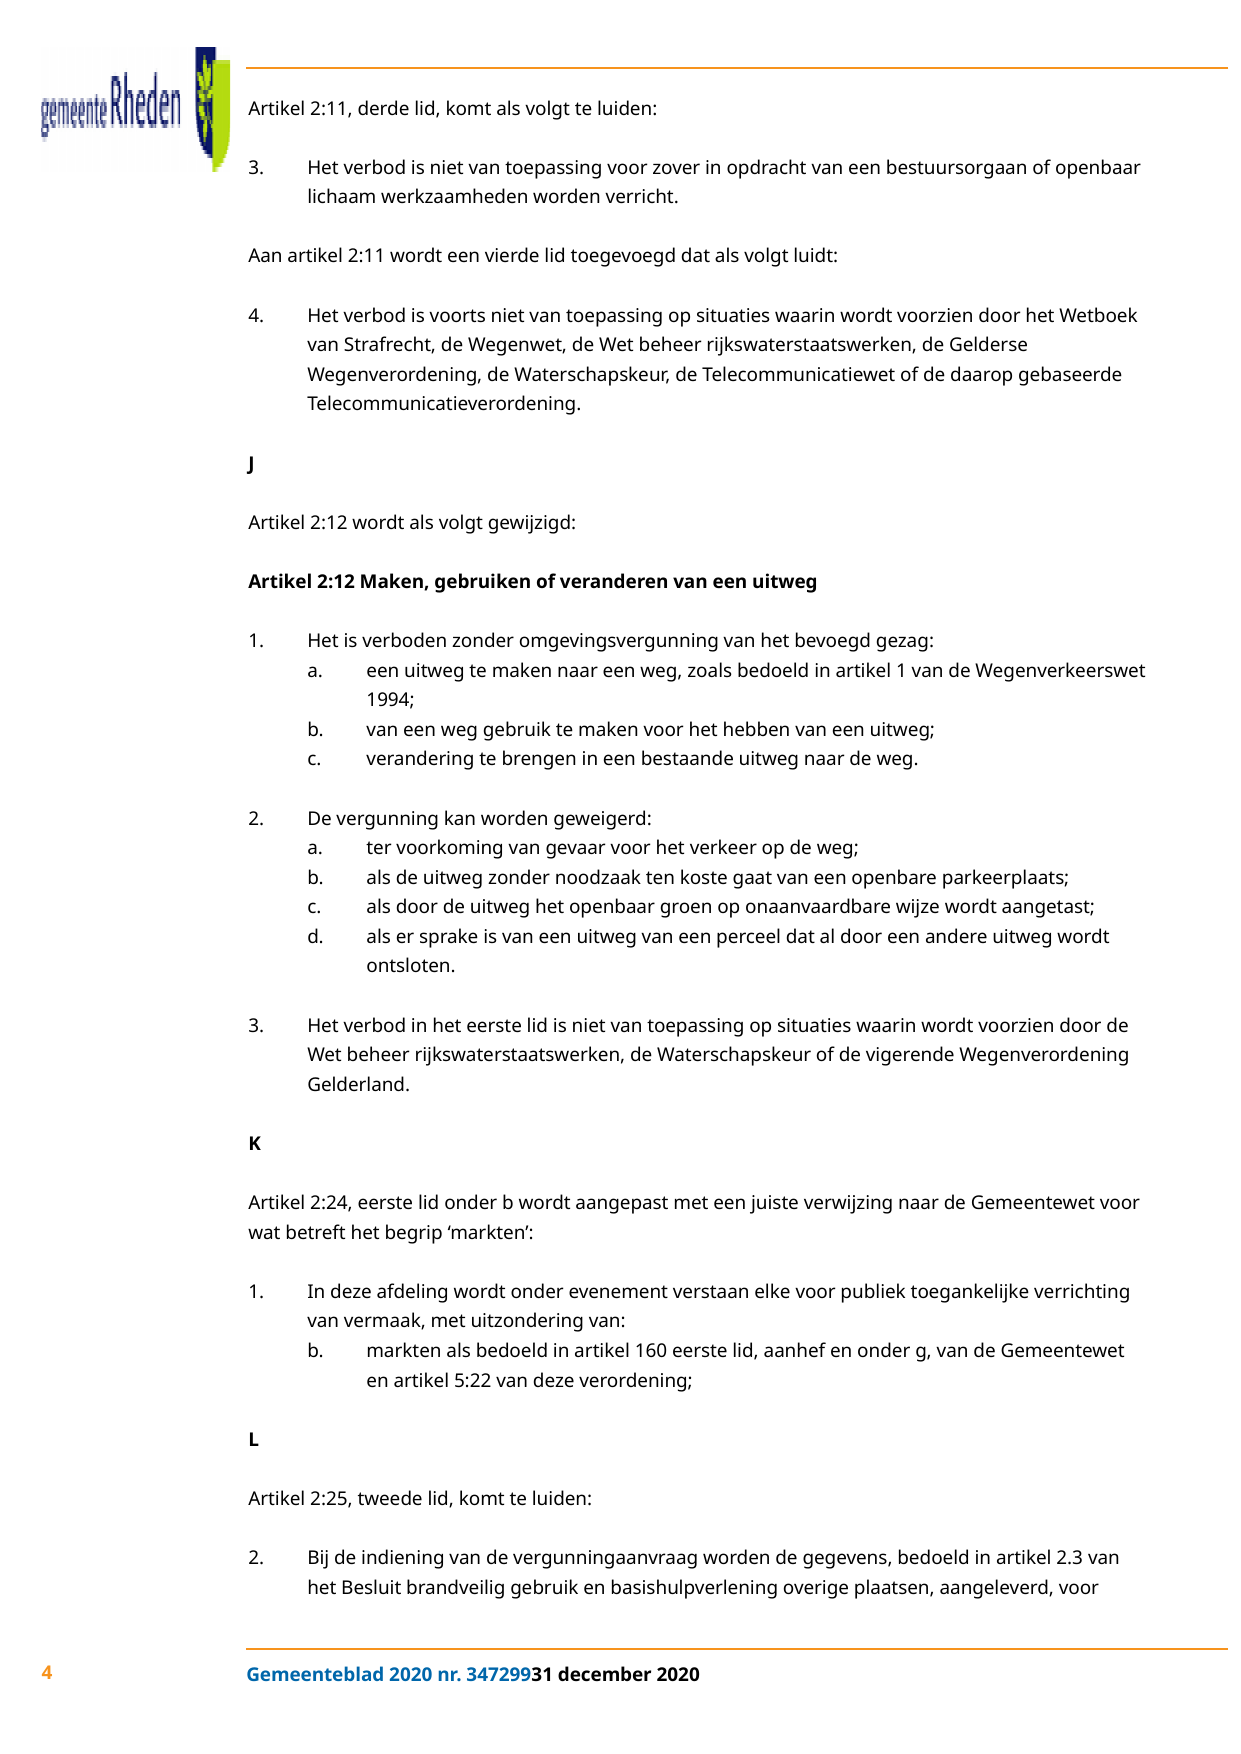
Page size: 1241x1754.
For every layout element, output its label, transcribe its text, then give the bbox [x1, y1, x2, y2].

text K [248, 1130, 1152, 1156]
text Artikel 2:12 wordt als volgt gewijzigd: [248, 509, 1152, 535]
list Het verbod is niet van toepassing voor zover in opdracht van een bestuursorgaan of openbaar lichaam werkzaamheden worden verricht. [248, 154, 1152, 209]
text J [248, 450, 1152, 476]
list een uitweg te maken naar een weg, zoals bedoeld in artikel 1 van de Wegenverkeerswet 1994; [307, 657, 1152, 712]
list als de uitweg zonder noodzaak ten koste gaat van een openbare parkeerplaats; [307, 864, 1152, 890]
list Het verbod in het eerste lid is niet van toepassing op situaties waarin wordt voorzien door de Wet beheer rijkswaterstaatswerken, de Waterschapskeur of de vigerende Wegenverordening Gelderland. [248, 1012, 1152, 1097]
text Aan artikel 2:11 wordt een vierde lid toegevoegd dat als volgt luidt: [248, 243, 1152, 268]
text Artikel 2:12 Maken, gebruiken of veranderen van een uitweg [248, 568, 1152, 594]
text L [248, 1426, 1152, 1452]
text Artikel 2:11, derde lid, komt als volgt te luiden: [248, 95, 1152, 121]
text Artikel 2:24, eerste lid onder b wordt aangepast met een juiste verwijzing naar de Gemeentewet voor wat betreft het begrip ‘markten’: [248, 1189, 1152, 1245]
list van een weg gebruik te maken voor het hebben van een uitweg; [307, 716, 1152, 742]
list Het verbod is voorts niet van toepassing op situaties waarin wordt voorzien door het Wetboek van Strafrecht, de Wegenwet, de Wet beheer rijkswaterstaatswerken, de Gelderse Wegenverordening, de Waterschapskeur, de Telecommunicatiewet of de daarop gebaseerde Telecommunicatieverordening. [248, 302, 1152, 416]
picture [41, 47, 231, 172]
list verandering te brengen in een bestaande uitweg naar de weg. [307, 746, 1152, 771]
list Het is verboden zonder omgevingsvergunning van het bevoegd gezag: [248, 627, 1152, 653]
list Bij de indiening van de vergunningaanvraag worden de gegevens, bedoeld in artikel 2.3 van het Besluit brandveilig gebruik en basishulpverlening overige plaatsen, aangeleverd, voor [248, 1544, 1152, 1600]
text Artikel 2:25, tweede lid, komt te luiden: [248, 1485, 1152, 1511]
list markten als bedoeld in artikel 160 eerste lid, aanhef en onder g, van de Gemeentewet en artikel 5:22 van deze verordening; [307, 1337, 1152, 1393]
list als door de uitweg het openbaar groen op onaanvaardbare wijze wordt aangetast; [307, 893, 1152, 919]
list als er sprake is van een uitweg van een perceel dat al door een andere uitweg wordt ontsloten. [307, 923, 1152, 978]
list In deze afdeling wordt onder evenement verstaan elke voor publiek toegankelijke verrichting van vermaak, met uitzondering van: [248, 1278, 1152, 1333]
list ter voorkoming van gevaar voor het verkeer op de weg; [307, 834, 1152, 860]
list De vergunning kan worden geweigerd: [248, 805, 1152, 831]
